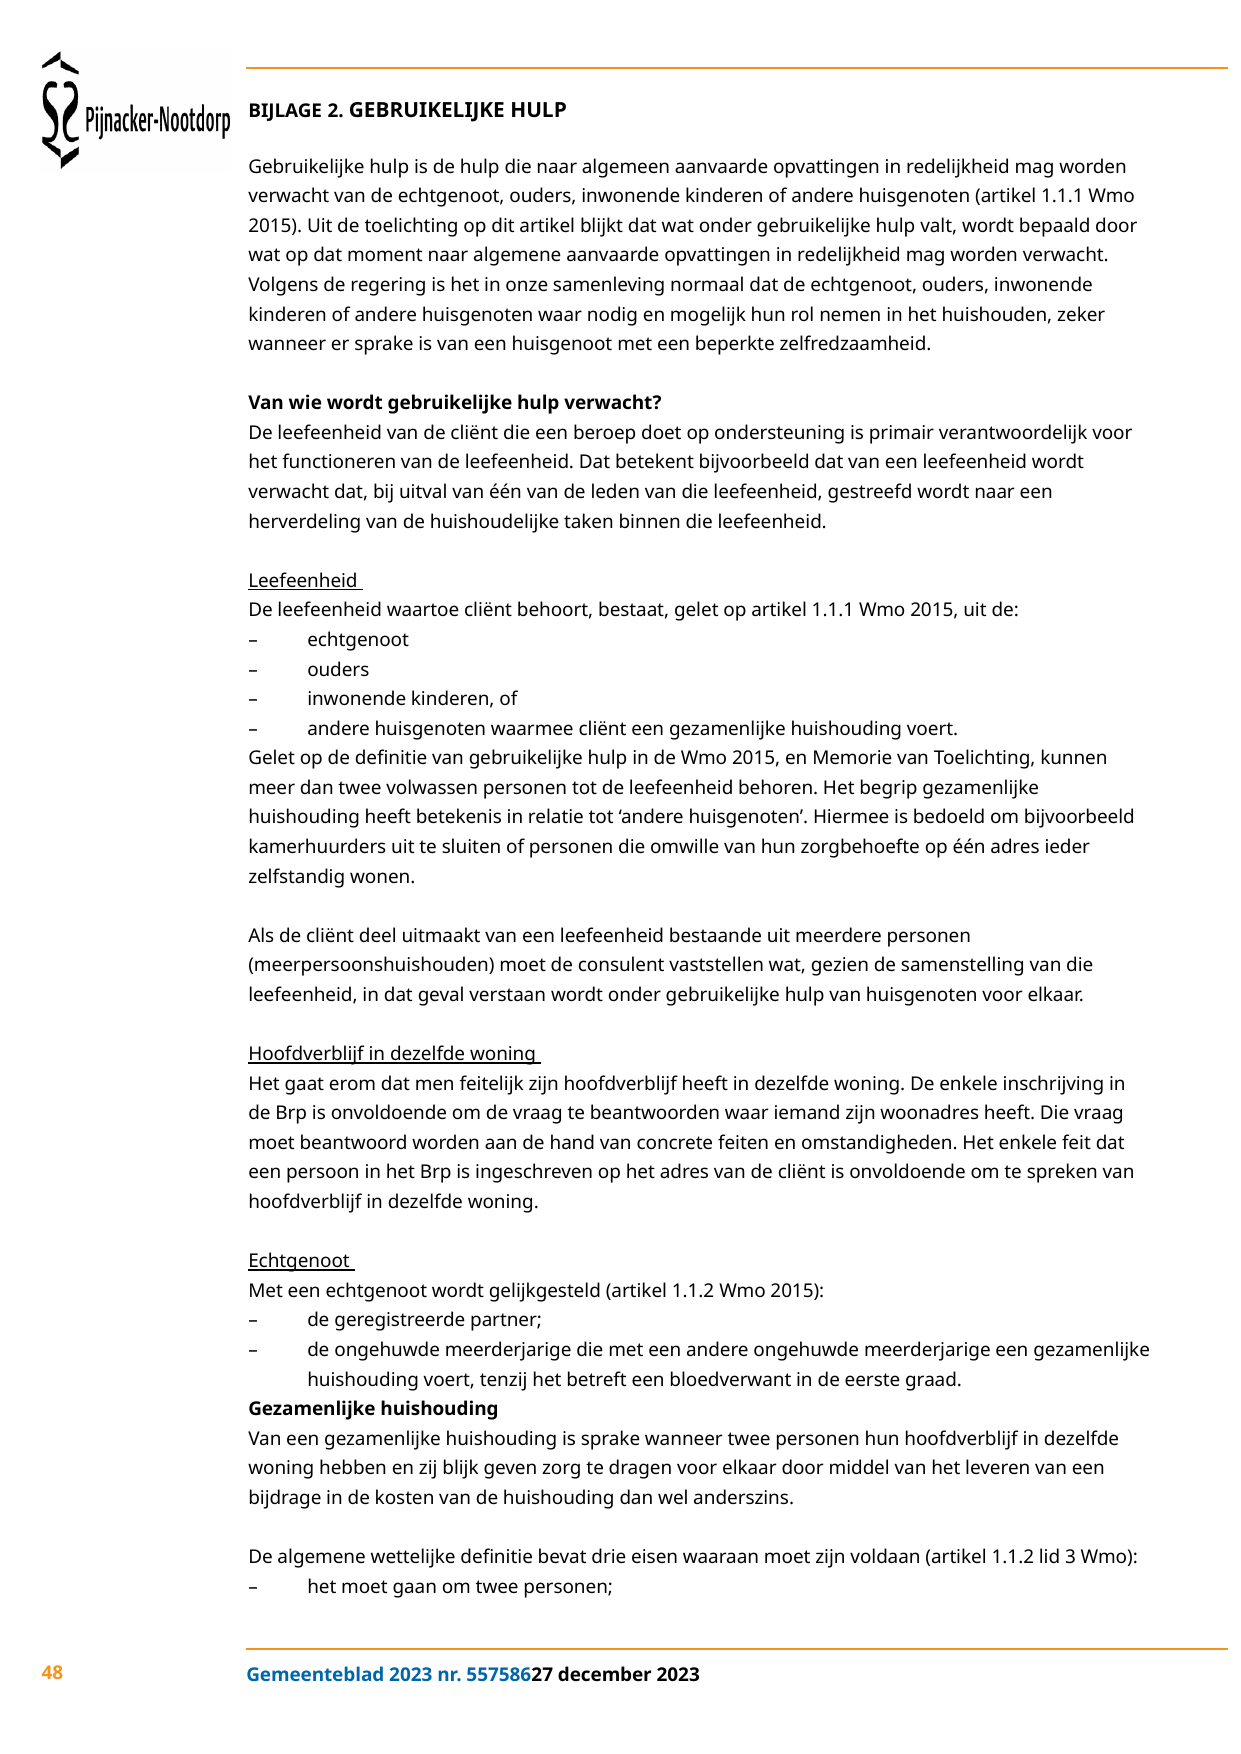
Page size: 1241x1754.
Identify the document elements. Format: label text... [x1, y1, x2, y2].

text De leefeenheid waartoe cliënt behoort, bestaat, gelet op artikel 1.1.1 Wmo 2015, uit de: [248, 597, 1152, 622]
text BIJLAGE 2. GEBRUIKELIJKE HULP [248, 95, 1152, 123]
text De leefeenheid van de cliënt die een beroep doet op ondersteuning is primair verantwoordelijk voor het functioneren van de leefeenheid. Dat betekent bijvoorbeeld dat van een leefeenheid wordt verwacht dat, bij uitval van één van de leden van die leefeenheid, gestreefd wordt naar een herverdeling van de huishoudelijke taken binnen die leefeenheid. [248, 419, 1152, 534]
list inwonende kinderen, of [248, 685, 1152, 711]
list de ongehuwde meerderjarige die met een andere ongehuwde meerderjarige een gezamenlijke huishouding voert, tenzij het betreft een bloedverwant in de eerste graad. [248, 1336, 1152, 1392]
picture [41, 47, 231, 172]
text Van een gezamenlijke huishouding is sprake wanneer twee personen hun hoofdverblijf in dezelfde woning hebben en zij blijk geven zorg te dragen voor elkaar door middel van het leveren van een bijdrage in de kosten van de huishouding dan wel anderszins. [248, 1425, 1152, 1510]
text Gelet op de definitie van gebruikelijke hulp in de Wmo 2015, en Memorie van Toelichting, kunnen meer dan twee volwassen personen tot de leefeenheid behoren. Het begrip gezamenlijke huishouding heeft betekenis in relatie tot ‘andere huisgenoten’. Hiermee is bedoeld om bijvoorbeeld kamerhuurders uit te sluiten of personen die omwille van hun zorgbehoefte op één adres ieder zelfstandig wonen. [248, 744, 1152, 889]
text Van wie wordt gebruikelijke hulp verwacht? [248, 389, 1152, 415]
list de geregistreerde partner; [248, 1307, 1152, 1332]
list andere huisgenoten waarmee cliënt een gezamenlijke huishouding voert. [248, 715, 1152, 741]
text Het gaat erom dat men feitelijk zijn hoofdverblijf heeft in dezelfde woning. De enkele inschrijving in de Brp is onvoldoende om de vraag te beantwoorden waar iemand zijn woonadres heeft. Die vraag moet beantwoord worden aan de hand van concrete feiten en omstandigheden. Het enkele feit dat een persoon in het Brp is ingeschreven op het adres van de cliënt is onvoldoende om te spreken van hoofdverblijf in dezelfde woning. [248, 1070, 1152, 1214]
list echtgenoot [248, 626, 1152, 652]
text Echtgenoot [248, 1247, 1152, 1273]
list ouders [248, 656, 1152, 682]
text De algemene wettelijke definitie bevat drie eisen waaraan moet zijn voldaan (artikel 1.1.2 lid 3 Wmo): [248, 1543, 1152, 1569]
text Met een echtgenoot wordt gelijkgesteld (artikel 1.1.2 Wmo 2015): [248, 1277, 1152, 1303]
text Gezamenlijke huishouding [248, 1395, 1152, 1421]
text Leefeenheid [248, 567, 1152, 593]
list het moet gaan om twee personen; [248, 1573, 1152, 1599]
text Als de cliënt deel uitmaakt van een leefeenheid bestaande uit meerdere personen (meerpersoonshuishouden) moet de consulent vaststellen wat, gezien de samenstelling van die leefeenheid, in dat geval verstaan wordt onder gebruikelijke hulp van huisgenoten voor elkaar. [248, 922, 1152, 1007]
text Hoofdverblijf in dezelfde woning [248, 1040, 1152, 1066]
text Gebruikelijke hulp is de hulp die naar algemeen aanvaarde opvattingen in redelijkheid mag worden verwacht van de echtgenoot, ouders, inwonende kinderen of andere huisgenoten (artikel 1.1.1 Wmo 2015). Uit de toelichting op dit artikel blijkt dat wat onder gebruikelijke hulp valt, wordt bepaald door wat op dat moment naar algemene aanvaarde opvattingen in redelijkheid mag worden verwacht. Volgens de regering is het in onze samenleving normaal dat de echtgenoot, ouders, inwonende kinderen of andere huisgenoten waar nodig en mogelijk hun rol nemen in het huishouden, zeker wanneer er sprake is van een huisgenoot met een beperkte zelfredzaamheid. [248, 153, 1152, 356]
